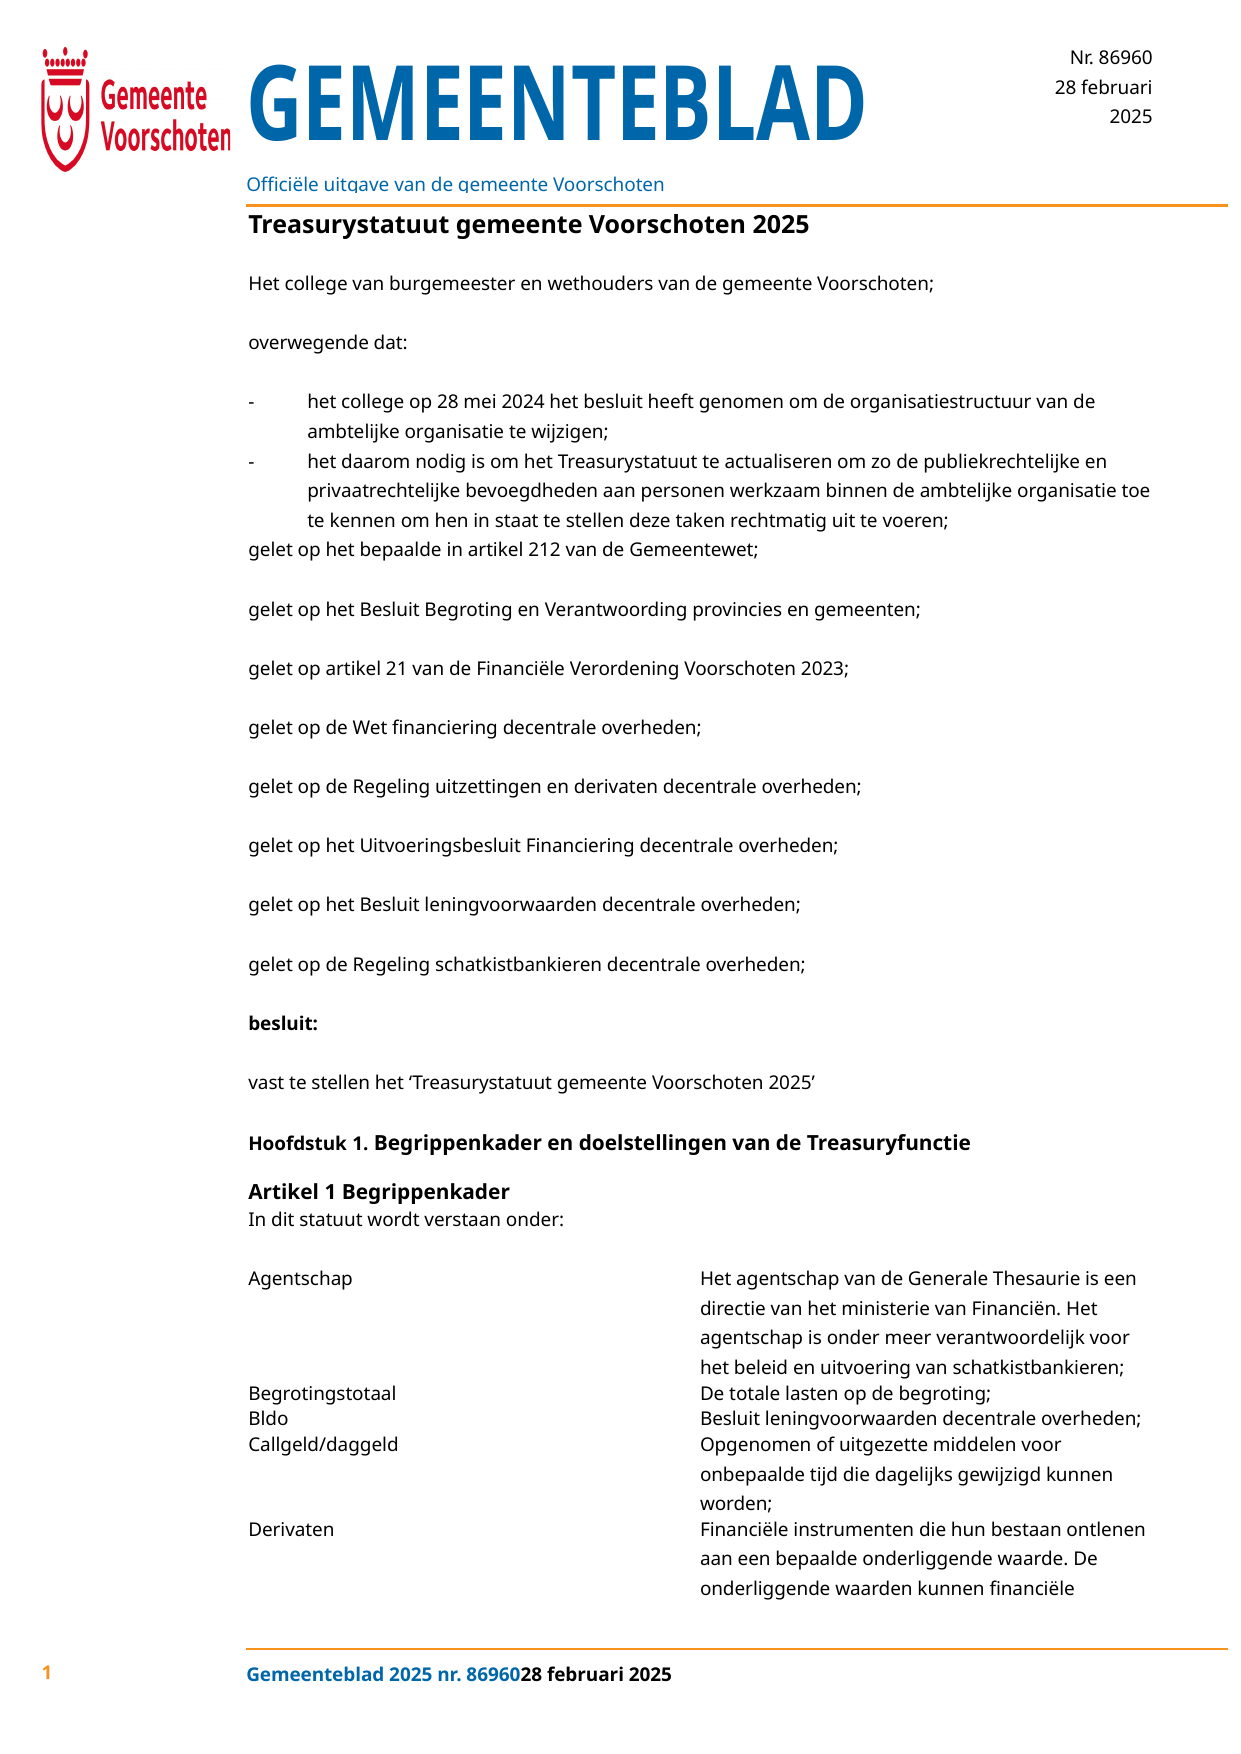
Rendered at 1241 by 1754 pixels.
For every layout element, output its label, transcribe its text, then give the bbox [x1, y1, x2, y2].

table_header Agentschap [248, 1265, 700, 1380]
table_cell Opgenomen of uitgezette middelen voor onbepaalde tijd die dagelijks gewijzigd kunnen worden; [700, 1431, 1152, 1516]
table_header Het agentschap van de Generale Thesaurie is een directie van het ministerie van Financiën. Het agentschap is onder meer verantwoordelijk voor het beleid en uitvoering van schatkistbankieren; [700, 1265, 1152, 1380]
text gelet op het Besluit leningvoorwaarden decentrale overheden; [248, 892, 1152, 917]
table_cell De totale lasten op de begroting; [700, 1380, 1152, 1405]
text gelet op de Regeling schatkistbankieren decentrale overheden; [248, 951, 1152, 976]
text overwegende dat: [248, 329, 1152, 355]
text Hoofdstuk 1. Begrippenkader en doelstellingen van de Treasuryfunctie [248, 1128, 1152, 1157]
text In dit statuut wordt verstaan onder: [248, 1206, 1152, 1232]
table_cell Callgeld/daggeld [248, 1431, 700, 1516]
text gelet op artikel 21 van de Financiële Verordening Voorschoten 2023; [248, 655, 1152, 681]
table_cell Bldo [248, 1405, 700, 1431]
table_cell Financiële instrumenten die hun bestaan ontlenen aan een bepaalde onderliggende waarde. De onderliggende waarden kunnen financiële [700, 1516, 1152, 1601]
list het daarom nodig is om het Treasurystatuut te actualiseren om zo de publiekrechtelijke en privaatrechtelijke bevoegdheden aan personen werkzaam binnen de ambtelijke organisatie toe te kennen om hen in staat te stellen deze taken rechtmatig uit te voeren; [248, 448, 1152, 533]
text gelet op het bepaalde in artikel 212 van de Gemeentewet; [248, 537, 1152, 562]
text Het college van burgemeester en wethouders van de gemeente Voorschoten; [248, 270, 1152, 296]
text gelet op de Wet financiering decentrale overheden; [248, 714, 1152, 740]
text gelet op het Uitvoeringsbesluit Financiering decentrale overheden; [248, 832, 1152, 858]
list het college op 28 mei 2024 het besluit heeft genomen om de organisatiestructuur van de ambtelijke organisatie te wijzigen; [248, 389, 1152, 444]
picture [41, 47, 231, 172]
table_cell Besluit leningvoorwaarden decentrale overheden; [700, 1405, 1152, 1431]
text Artikel 1 Begrippenkader [248, 1177, 1152, 1206]
table_cell Begrotingstotaal [248, 1380, 700, 1405]
text gelet op het Besluit Begroting en Verantwoording provincies en gemeenten; [248, 596, 1152, 621]
text Treasurystatuut gemeente Voorschoten 2025 [248, 207, 1152, 241]
text vast te stellen het ‘Treasurystatuut gemeente Voorschoten 2025’ [248, 1069, 1152, 1095]
table_cell Derivaten [248, 1516, 700, 1601]
text gelet op de Regeling uitzettingen en derivaten decentrale overheden; [248, 773, 1152, 799]
text besluit: [248, 1010, 1152, 1036]
